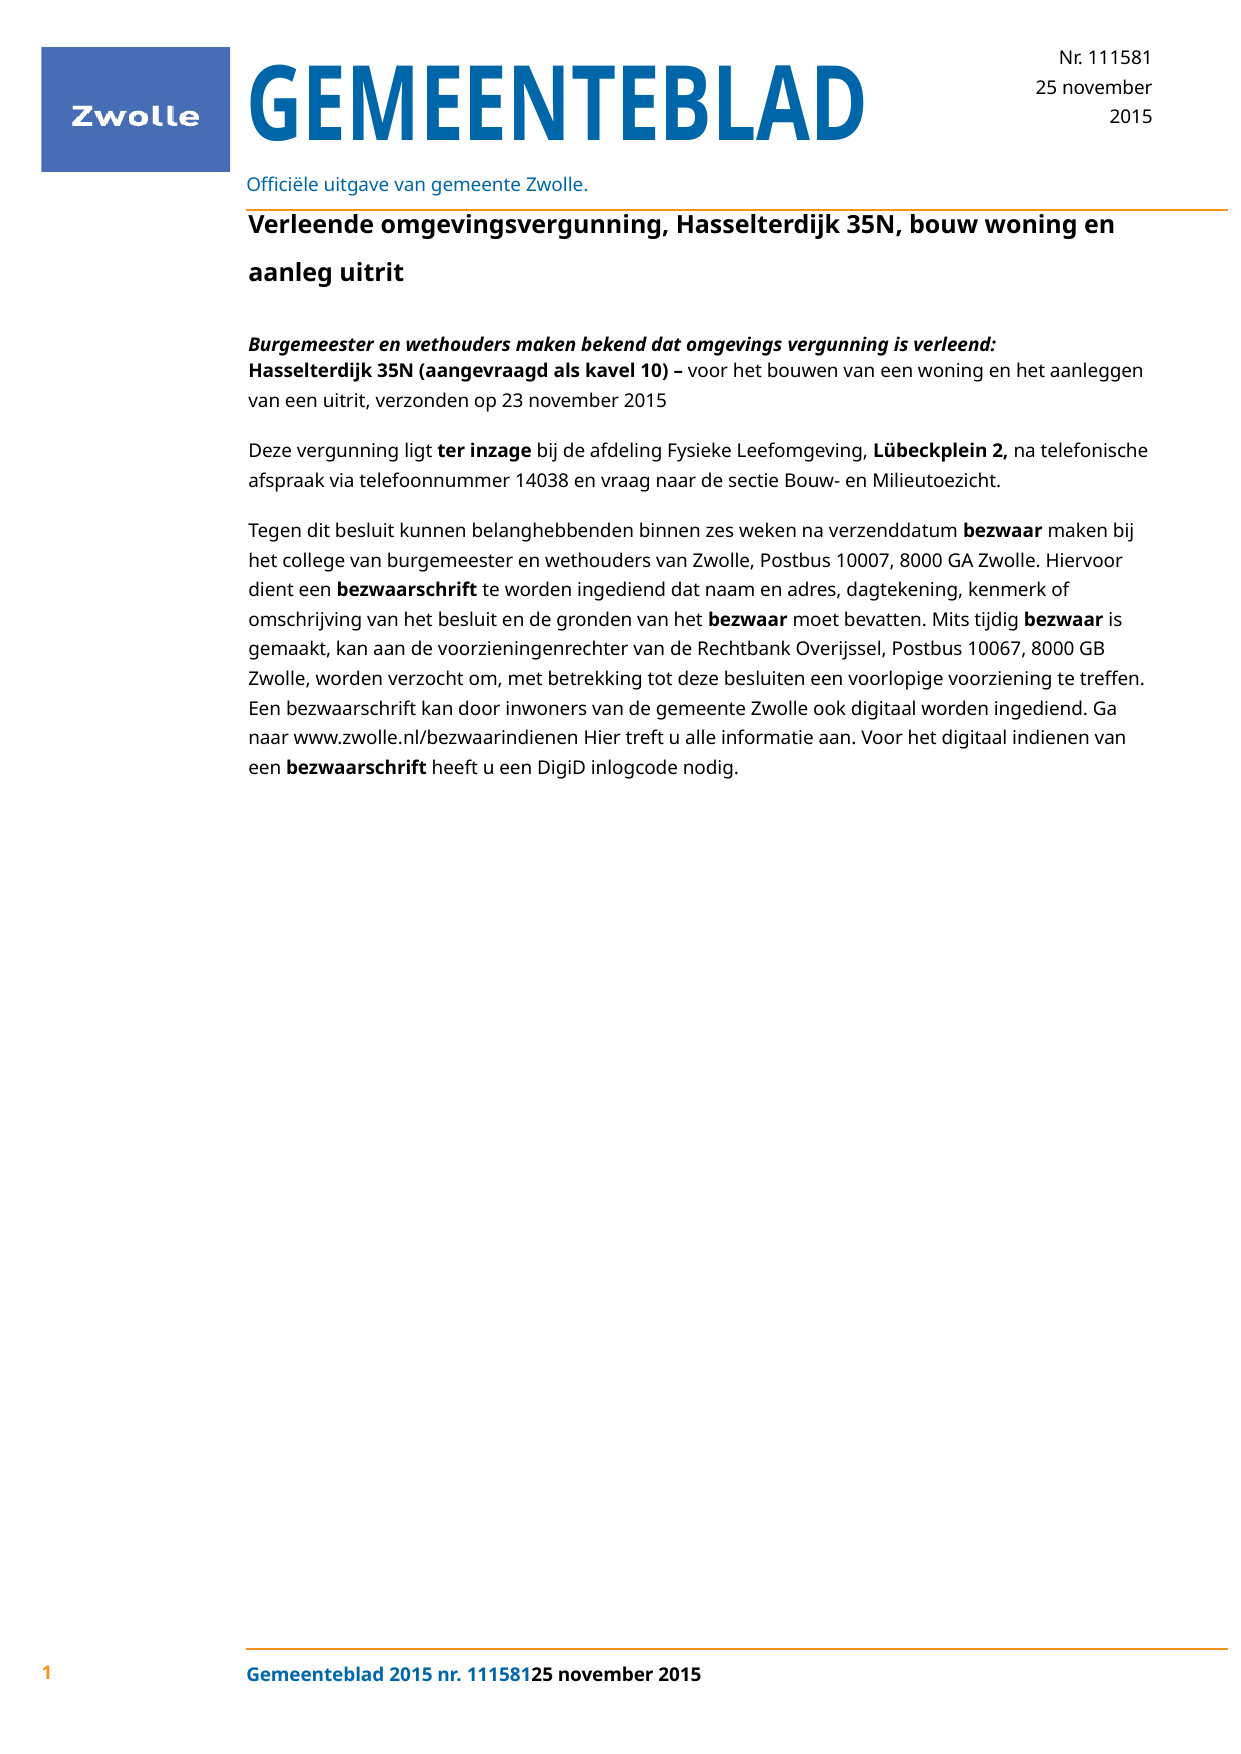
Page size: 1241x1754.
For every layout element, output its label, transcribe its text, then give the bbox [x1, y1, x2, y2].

text Deze vergunning ligt ter inzage bij de afdeling Fysieke Leefomgeving, Lübeckplein 2, na telefonische afspraak via telefoonnummer 14038 en vraag naar de sectie Bouw- en Milieutoezicht. [248, 437, 1152, 492]
picture [41, 47, 231, 172]
text Hasselterdijk 35N (aangevraagd als kavel 10) – voor het bouwen van een woning en het aanleggen van een uitrit, verzonden op 23 november 2015 [248, 357, 1152, 412]
text Verleende omgevingsvergunning, Hasselterdijk 35N, bouw woning en aanleg uitrit [248, 211, 1152, 288]
text Tegen dit besluit kunnen belanghebbenden binnen zes weken na verzenddatum bezwaar maken bij het college van burgemeester en wethouders van Zwolle, Postbus 10007, 8000 GA Zwolle. Hiervoor dient een bezwaarschrift te worden ingediend dat naam en adres, dagtekening, kenmerk of omschrijving van het besluit en de gronden van het bezwaar moet bevatten. Mits tijdig bezwaar is gemaakt, kan aan de voorzieningenrechter van de Rechtbank Overijssel, Postbus 10067, 8000 GB Zwolle, worden verzocht om, met betrekking tot deze besluiten een voorlopige voorziening te treffen. Een bezwaarschrift kan door inwoners van de gemeente Zwolle ook digitaal worden ingediend. Ga naar www.zwolle.nl/bezwaarindienen Hier treft u alle informatie aan. Voor het digitaal indienen van een bezwaarschrift heeft u een DigiD inlogcode nodig. [248, 517, 1152, 779]
text Burgemeester en wethouders maken bekend dat omgevings vergunning is verleend: [248, 331, 1152, 357]
